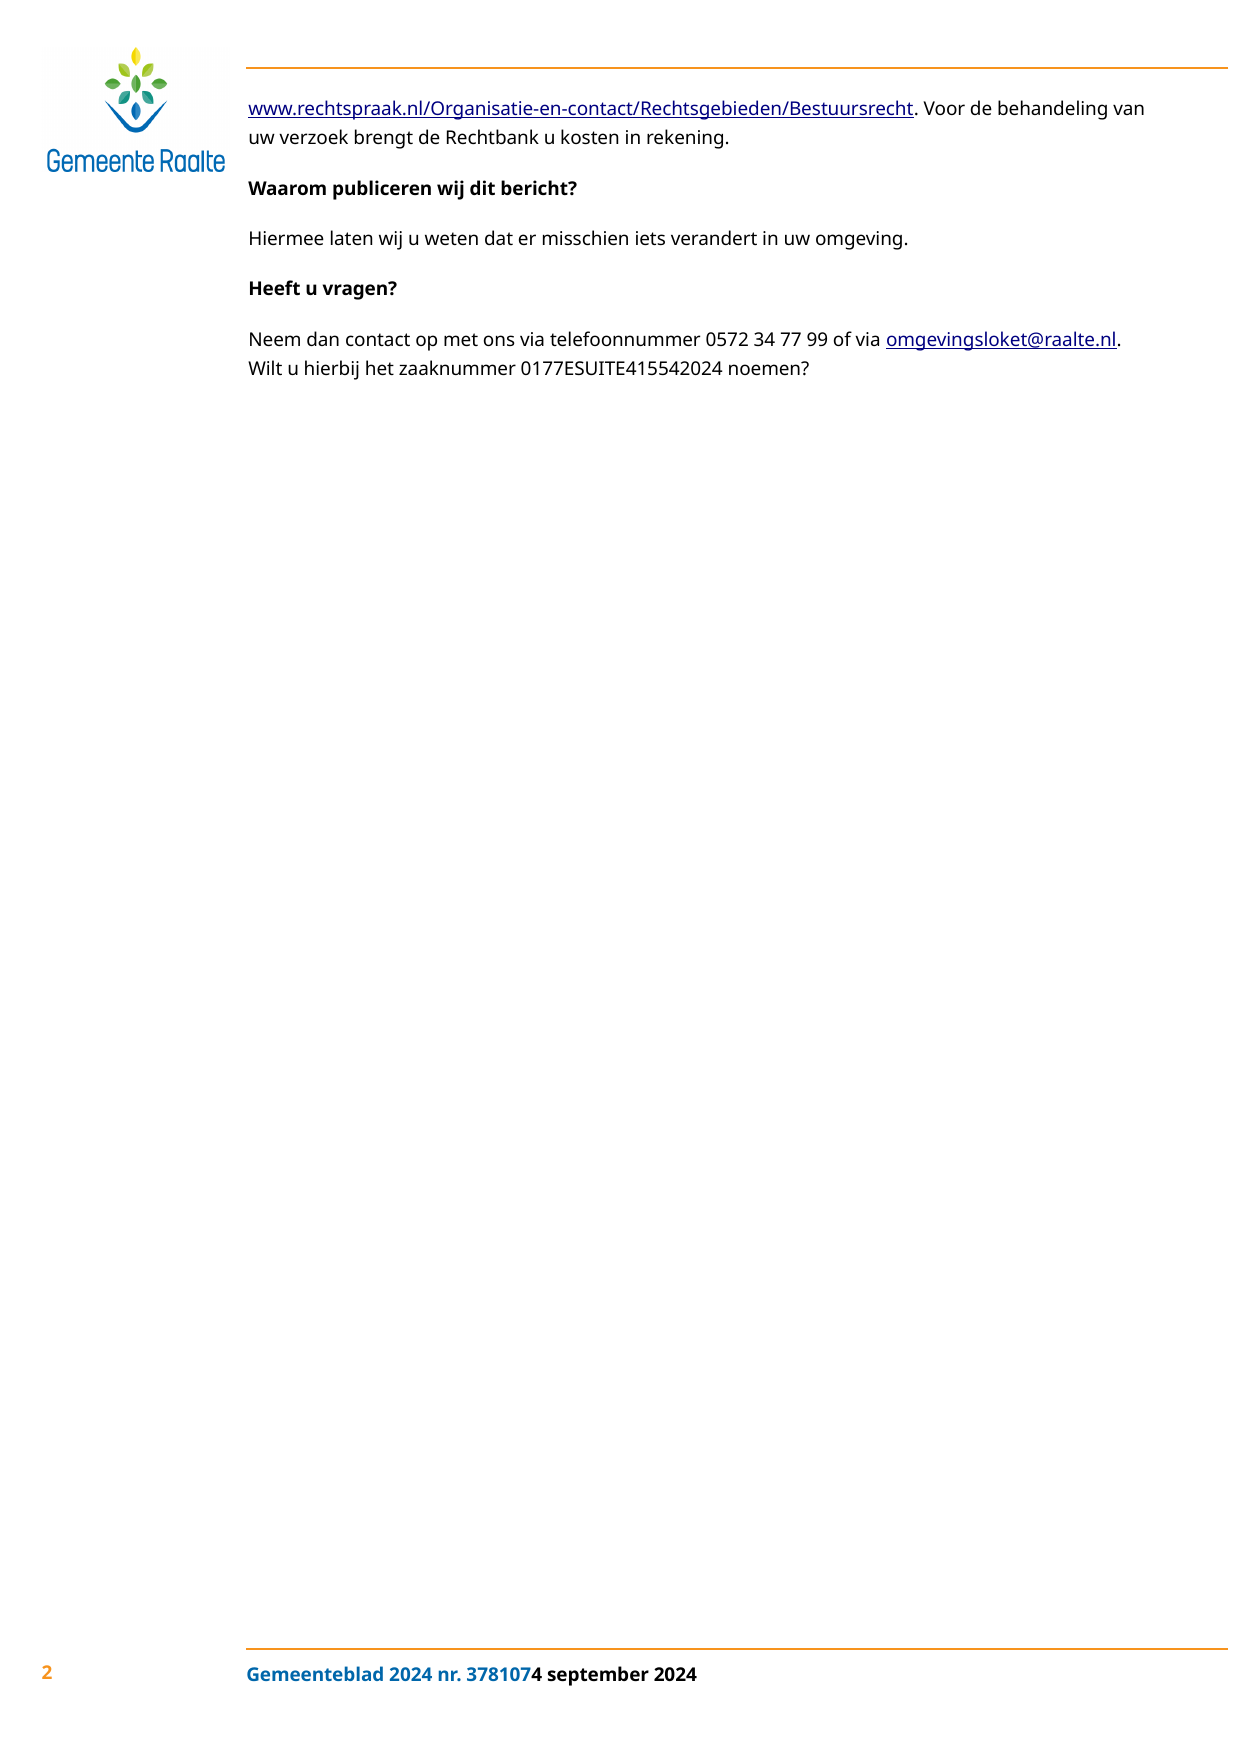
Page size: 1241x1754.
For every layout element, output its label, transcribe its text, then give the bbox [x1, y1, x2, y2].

text www.rechtspraak.nl/Organisatie-en-contact/Rechtsgebieden/Bestuursrecht. Voor de behandeling van uw verzoek brengt de Rechtbank u kosten in rekening. [248, 95, 1152, 150]
picture [41, 47, 231, 172]
text Heeft u vragen? [248, 276, 1152, 301]
text Hiermee laten wij u weten dat er misschien iets verandert in uw omgeving. [248, 225, 1152, 251]
text Neem dan contact op met ons via telefoonnummer 0572 34 77 99 of via omgevingsloket@raalte.nl. Wilt u hierbij het zaaknummer 0177ESUITE415542024 noemen? [248, 326, 1152, 381]
text Waarom publiceren wij dit bericht? [248, 175, 1152, 201]
